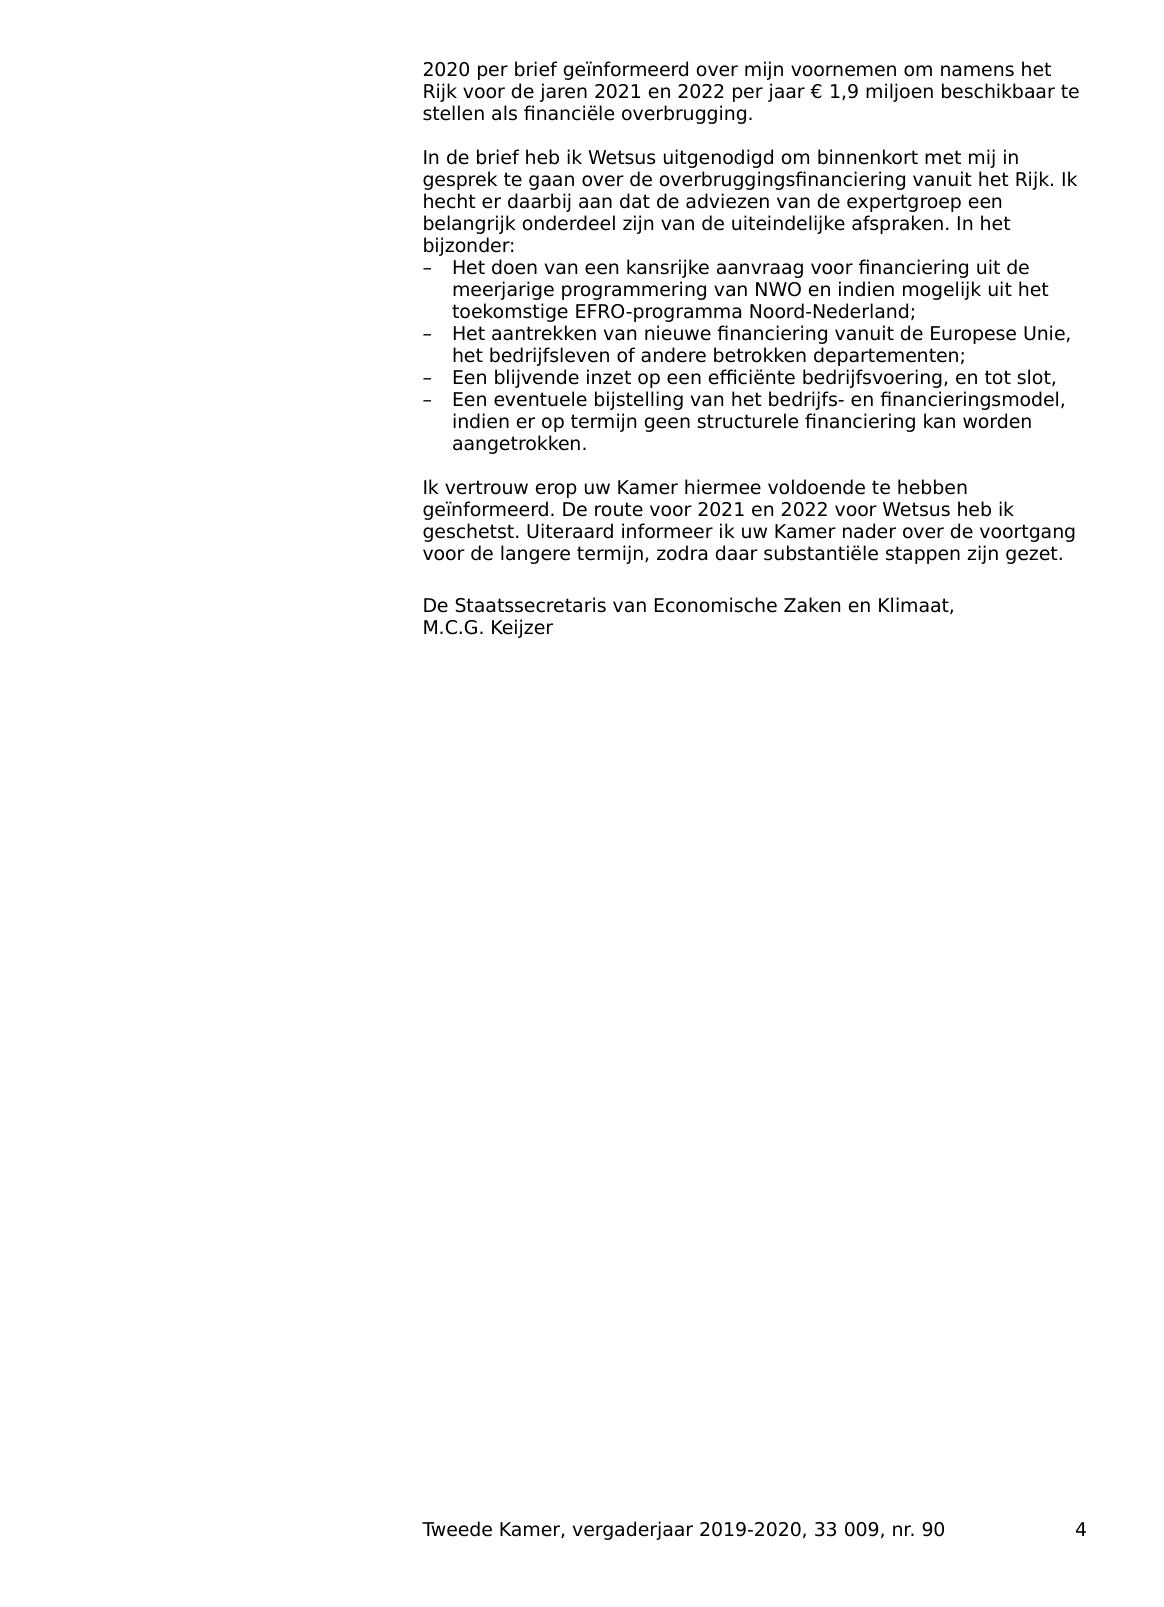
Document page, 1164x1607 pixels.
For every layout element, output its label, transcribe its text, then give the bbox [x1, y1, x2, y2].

text – Een eventuele bijstelling van het bedrijfs- en financieringsmodel, indien er op termijn geen structurele financiering kan worden aangetrokken. [422, 389, 1087, 455]
text – Het aantrekken van nieuwe financiering vanuit de Europese Unie, het bedrijfsleven of andere betrokken departementen; [422, 323, 1087, 367]
text – Een blijvende inzet op een efficiënte bedrijfsvoering, en tot slot, [422, 367, 1087, 389]
text De Staatssecretaris van Economische Zaken en Klimaat, M.C.G. Keijzer [422, 595, 1087, 639]
text Ik vertrouw erop uw Kamer hiermee voldoende te hebben geïnformeerd. De route voor 2021 en 2022 voor Wetsus heb ik geschetst. Uiteraard informeer ik uw Kamer nader over de voortgang voor de langere termijn, zodra daar substantiële stappen zijn gezet. [422, 477, 1087, 565]
text 2020 per brief geïnformeerd over mijn voornemen om namens het Rijk voor de jaren 2021 en 2022 per jaar € 1,9 miljoen beschikbaar te stellen als financiële overbrugging. [422, 59, 1087, 125]
text – Het doen van een kansrijke aanvraag voor financiering uit de meerjarige programmering van NWO en indien mogelijk uit het toekomstige EFRO-programma Noord-Nederland; [422, 257, 1087, 323]
text In de brief heb ik Wetsus uitgenodigd om binnenkort met mij in gesprek te gaan over de overbruggingsfinanciering vanuit het Rijk. Ik hecht er daarbij aan dat de adviezen van de expertgroep een belangrijk onderdeel zijn van de uiteindelijke afspraken. In het bijzonder: [422, 147, 1087, 257]
